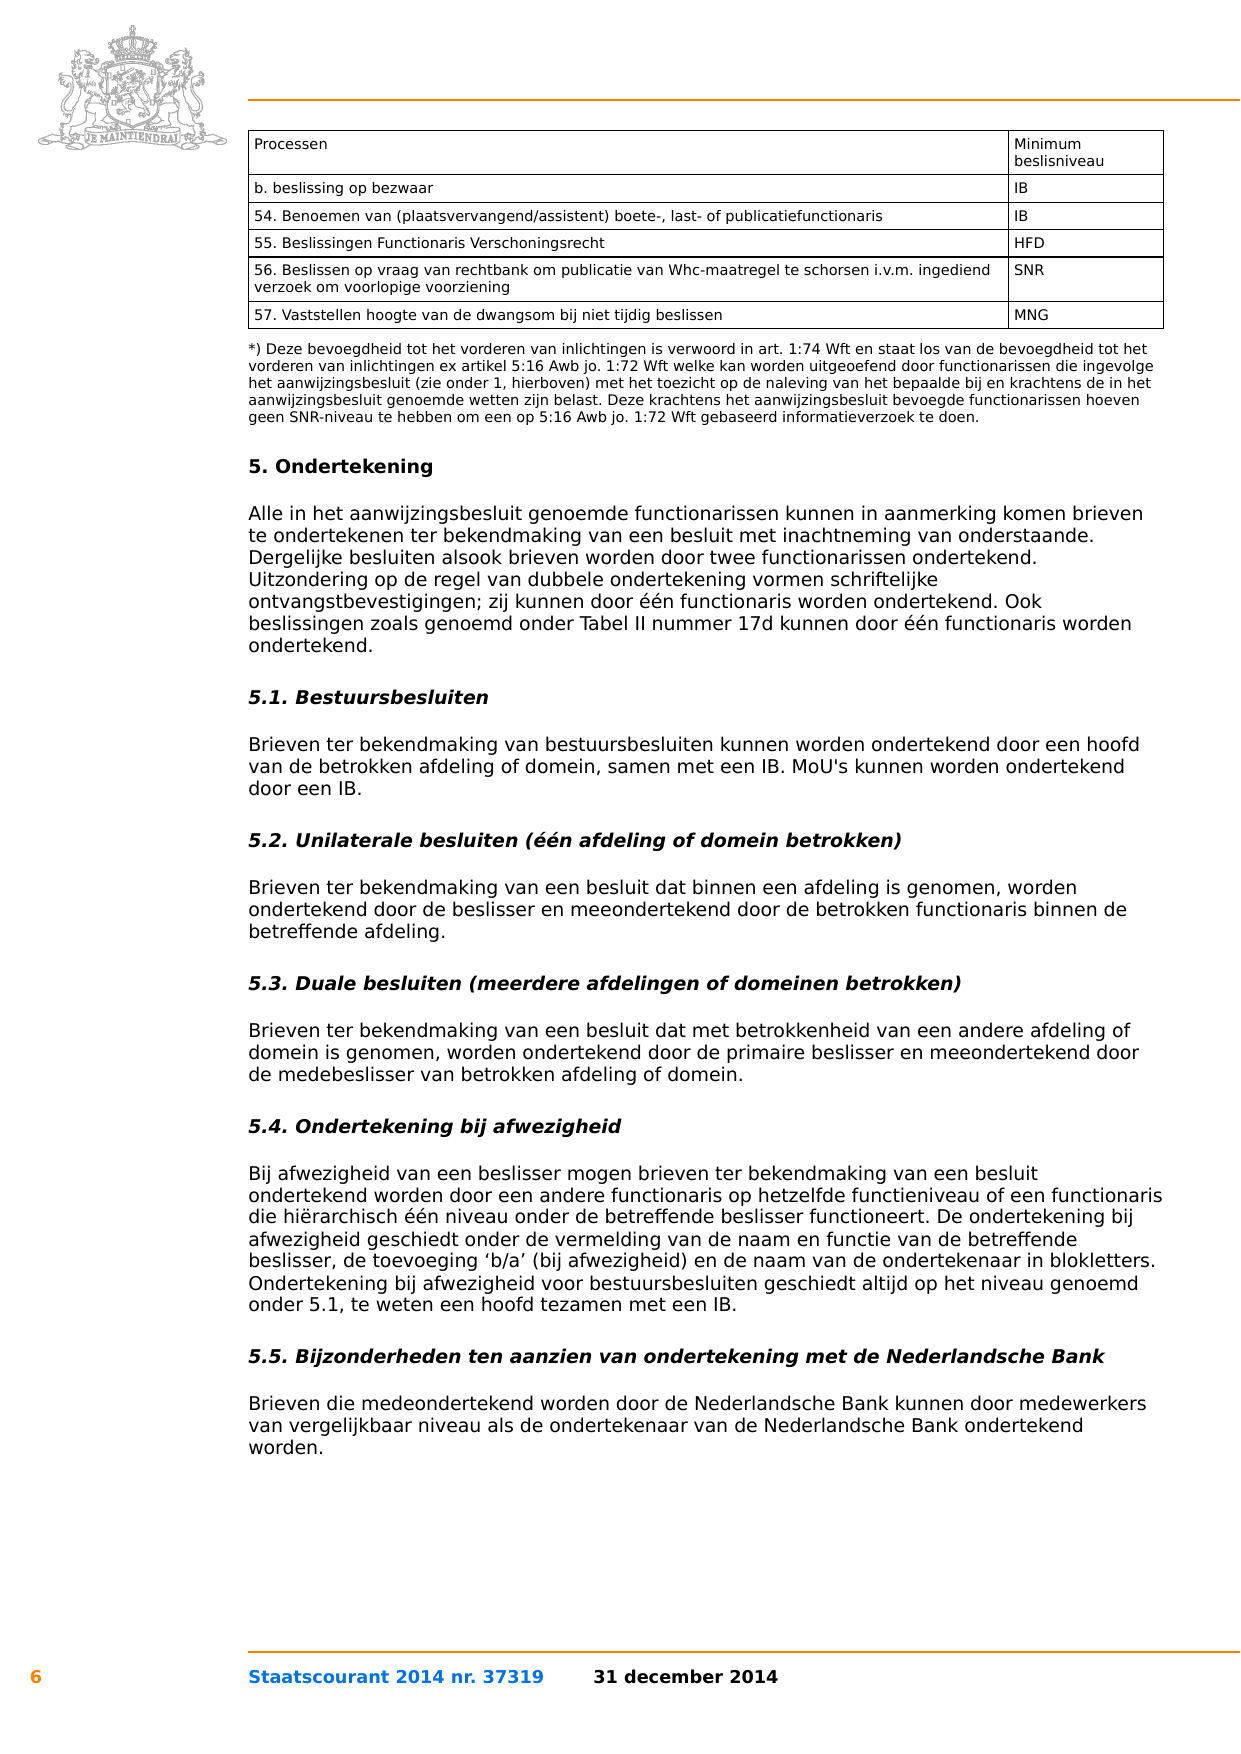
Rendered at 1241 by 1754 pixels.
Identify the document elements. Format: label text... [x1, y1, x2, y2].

subtitle 5.3. Duale besluiten (meerdere afdelingen of domeinen betrokken) [248, 973, 1163, 994]
table_cell b. beslissing op bezwaar [249, 175, 1008, 202]
table_cell SNR [1009, 258, 1163, 301]
table_cell MNG [1009, 302, 1163, 328]
table_cell IB [1009, 203, 1163, 229]
subtitle 5.2. Unilaterale besluiten (één afdeling of domein betrokken) [248, 830, 1163, 852]
table_cell 57. Vaststellen hoogte van de dwangsom bij niet tijdig beslissen [249, 302, 1008, 328]
text Brieven ter bekendmaking van een besluit dat binnen een afdeling is genomen, worden ondertekend door de beslisser en meeondertekend door de betrokken functionaris binnen de betreffende afdeling. [248, 877, 1163, 943]
subtitle 5.5. Bijzonderheden ten aanzien van ondertekening met de Nederlandsche Bank [248, 1346, 1163, 1368]
table_cell IB [1009, 175, 1163, 202]
table_cell 55. Beslissingen Functionaris Verschoningsrecht [249, 230, 1008, 256]
subtitle 5.1. Bestuursbesluiten [248, 687, 1163, 709]
text Brieven ter bekendmaking van een besluit dat met betrokkenheid van een andere afdeling of domein is genomen, worden ondertekend door de primaire beslisser en meeondertekend door de medebeslisser van betrokken afdeling of domein. [248, 1019, 1163, 1086]
text Brieven ter bekendmaking van bestuursbesluiten kunnen worden ondertekend door een hoofd van de betrokken afdeling of domein, samen met een IB. MoU's kunnen worden ondertekend door een IB. [248, 734, 1163, 800]
text Alle in het aanwijzingsbesluit genoemde functionarissen kunnen in aanmerking komen brieven te ondertekenen ter bekendmaking van een besluit met inachtneming van onderstaande. Dergelijke besluiten alsook brieven worden door twee functionarissen ondertekend. Uitzondering op de regel van dubbele ondertekening vormen schriftelijke ontvangstbevestigingen; zij kunnen door één functionaris worden ondertekend. Ook beslissingen zoals genoemd onder Tabel II nummer 17d kunnen door één functionaris worden ondertekend. [248, 503, 1163, 657]
table_header Processen [249, 131, 1008, 174]
text Bij afwezigheid van een beslisser mogen brieven ter bekendmaking van een besluit ondertekend worden door een andere functionaris op hetzelfde functieniveau of een functionaris die hiërarchisch één niveau onder de betreffende beslisser functioneert. De ondertekening bij afwezigheid geschiedt onder de vermelding van de naam en functie van de betreffende beslisser, de toevoeging ‘b/a’ (bij afwezigheid) en de naam van de ondertekenaar in blokletters. Ondertekening bij afwezigheid voor bestuursbesluiten geschiedt altijd op het niveau genoemd onder 5.1, te weten een hoofd tezamen met een IB. [248, 1162, 1163, 1316]
table_cell *) Deze bevoegdheid tot het vorderen van inlichtingen is verwoord in art. 1:74 Wft en staat los van de bevoegdheid tot het vorderen van inlichtingen ex artikel 5:16 Awb jo. 1:72 Wft welke kan worden uitgeoefend door functionarissen die ingevolge het aanwijzingsbesluit (zie onder 1, hierboven) met het toezicht op de naleving van het bepaalde bij en krachtens de in het aanwijzingsbesluit genoemde wetten zijn belast. Deze krachtens het aanwijzingsbesluit bevoegde functionarissen hoeven geen SNR-niveau te hebben om een op 5:16 Awb jo. 1:72 Wft gebaseerd informatieverzoek te doen. [248, 329, 1163, 426]
subtitle 5. Ondertekening [248, 456, 1163, 478]
picture [38, 25, 227, 150]
text Brieven die medeondertekend worden door de Nederlandsche Bank kunnen door medewerkers van vergelijkbaar niveau als de ondertekenaar van de Nederlandsche Bank ondertekend worden. [248, 1393, 1163, 1459]
table_cell HFD [1009, 230, 1163, 256]
table_header Minimum beslisniveau [1009, 131, 1163, 174]
subtitle 5.4. Ondertekening bij afwezigheid [248, 1116, 1163, 1137]
table_cell 54. Benoemen van (plaatsvervangend/assistent) boete-, last- of publicatiefunctionaris [249, 203, 1008, 229]
table_cell 56. Beslissen op vraag van rechtbank om publicatie van Whc-maatregel te schorsen i.v.m. ingediend verzoek om voorlopige voorziening [249, 258, 1008, 301]
